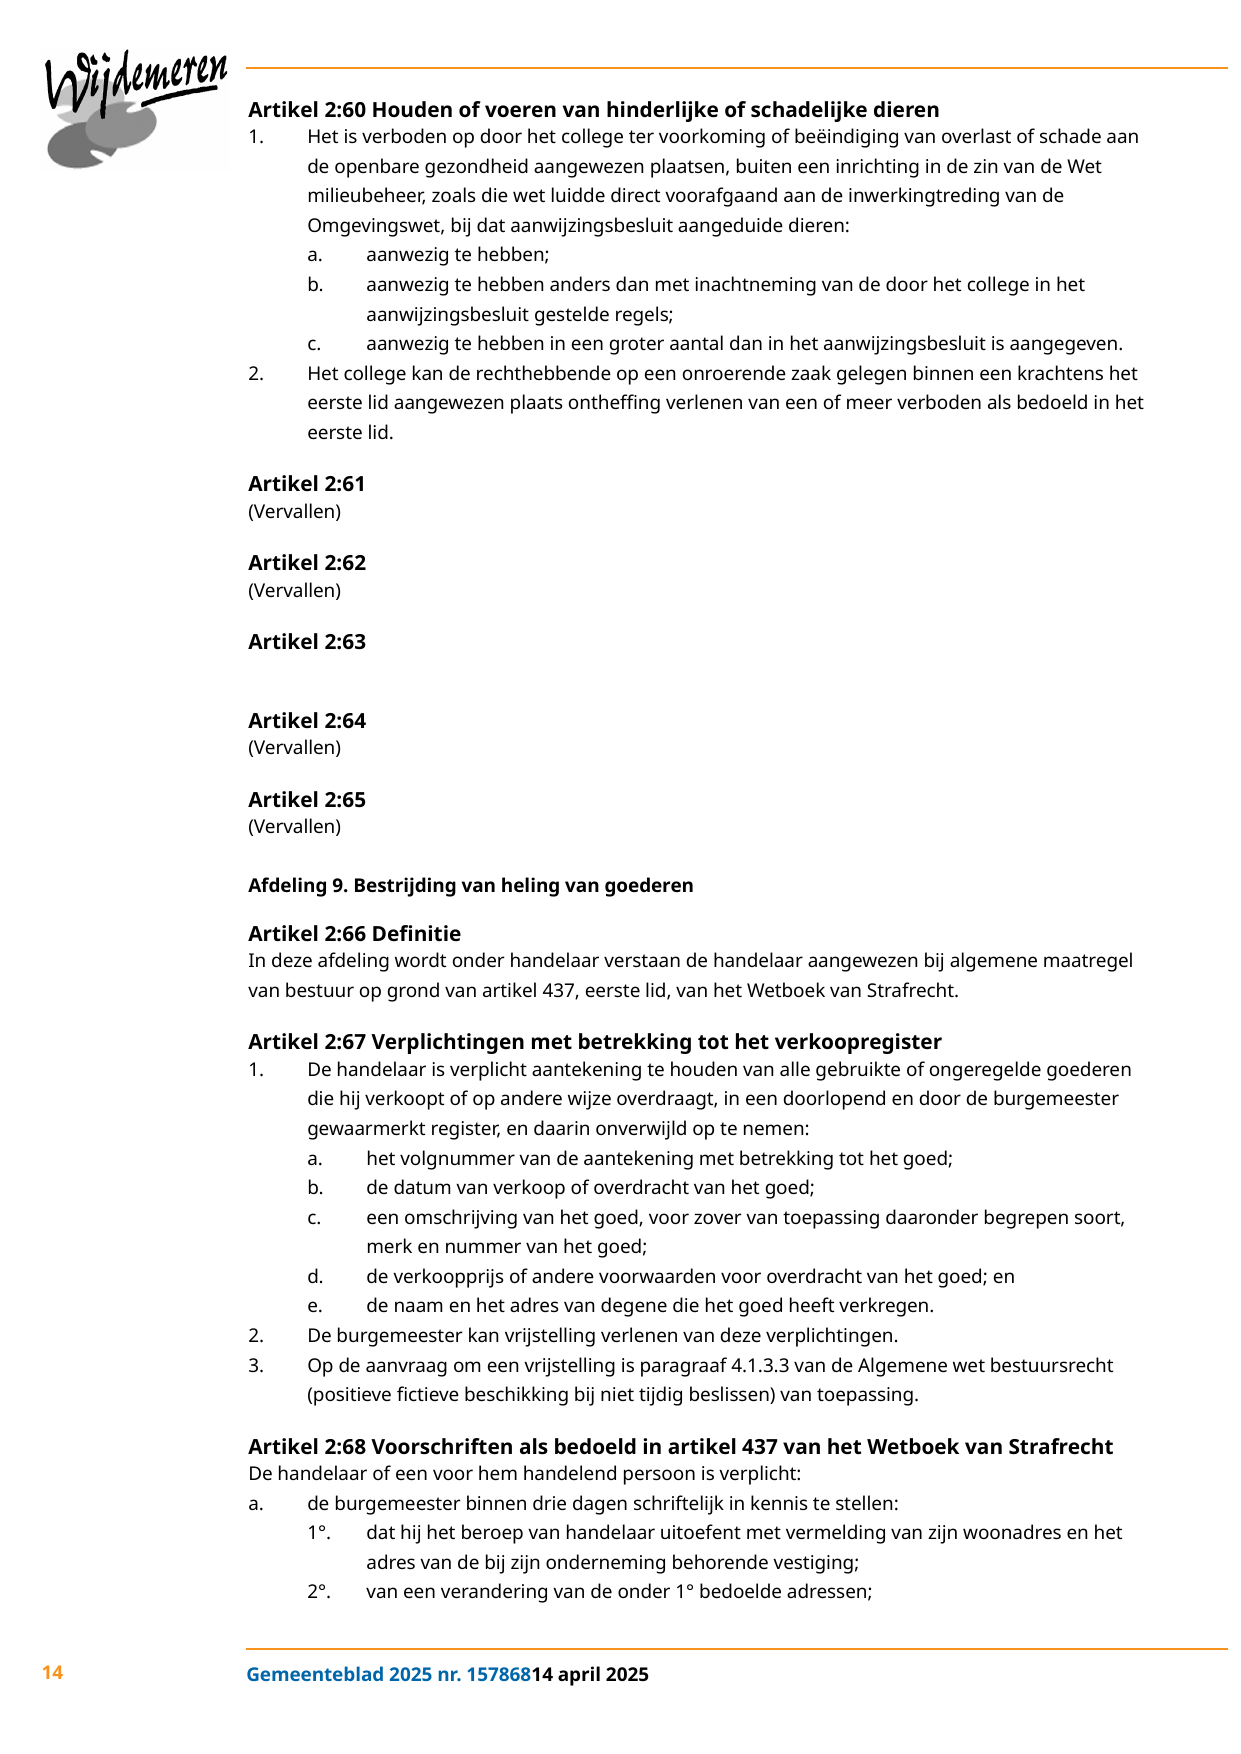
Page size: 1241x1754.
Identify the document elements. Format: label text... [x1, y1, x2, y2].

text (Vervallen) [248, 498, 1152, 524]
list de burgemeester binnen drie dagen schriftelijk in kennis te stellen: [248, 1490, 1152, 1516]
text Artikel 2:67 Verplichtingen met betrekking tot het verkoopregister [248, 1027, 1152, 1056]
list Het is verboden op door het college ter voorkoming of beëindiging van overlast of schade aan de openbare gezondheid aangewezen plaatsen, buiten een inrichting in de zin van de Wet milieubeheer, zoals die wet luidde direct voorafgaand aan de inwerkingtreding van de Omgevingswet, bij dat aanwijzingsbesluit aangeduide dieren: [248, 123, 1152, 238]
text Artikel 2:61 [248, 469, 1152, 498]
list Het college kan de rechthebbende op een onroerende zaak gelegen binnen een krachtens het eerste lid aangewezen plaats ontheffing verlenen van een of meer verboden als bedoeld in het eerste lid. [248, 360, 1152, 445]
list het volgnummer van de aantekening met betrekking tot het goed; [307, 1145, 1152, 1170]
list de datum van verkoop of overdracht van het goed; [307, 1174, 1152, 1200]
text (Vervallen) [248, 577, 1152, 602]
text Artikel 2:66 Definitie [248, 919, 1152, 947]
list aanwezig te hebben; [307, 242, 1152, 267]
list dat hij het beroep van handelaar uitoefent met vermelding van zijn woonadres en het adres van de bij zijn onderneming behorende vestiging; [307, 1519, 1152, 1575]
text Artikel 2:65 [248, 785, 1152, 813]
picture [41, 47, 231, 172]
list aanwezig te hebben anders dan met inachtneming van de door het college in het aanwijzingsbesluit gestelde regels; [307, 271, 1152, 326]
list van een verandering van de onder 1° bedoelde adressen; [307, 1578, 1152, 1604]
text In deze afdeling wordt onder handelaar verstaan de handelaar aangewezen bij algemene maatregel van bestuur op grond van artikel 437, eerste lid, van het Wetboek van Strafrecht. [248, 947, 1152, 1003]
list een omschrijving van het goed, voor zover van toepassing daaronder begrepen soort, merk en nummer van het goed; [307, 1204, 1152, 1259]
text De handelaar of een voor hem handelend persoon is verplicht: [248, 1460, 1152, 1486]
list Op de aanvraag om een vrijstelling is paragraaf 4.1.3.3 van de Algemene wet bestuursrecht (positieve fictieve beschikking bij niet tijdig beslissen) van toepassing. [248, 1352, 1152, 1407]
text Artikel 2:60 Houden of voeren van hinderlijke of schadelijke dieren [248, 95, 1152, 123]
text Artikel 2:68 Voorschriften als bedoeld in artikel 437 van het Wetboek van Strafrecht [248, 1432, 1152, 1460]
list De burgemeester kan vrijstelling verlenen van deze verplichtingen. [248, 1322, 1152, 1348]
list aanwezig te hebben in een groter aantal dan in het aanwijzingsbesluit is aangegeven. [307, 330, 1152, 356]
text Artikel 2:63 [248, 627, 1152, 656]
text (Vervallen) [248, 734, 1152, 760]
text Afdeling 9. Bestrijding van heling van goederen [248, 872, 1152, 898]
list de verkoopprijs of andere voorwaarden voor overdracht van het goed; en [307, 1263, 1152, 1289]
text Artikel 2:64 [248, 706, 1152, 734]
list de naam en het adres van degene die het goed heeft verkregen. [307, 1293, 1152, 1318]
text (Vervallen) [248, 813, 1152, 839]
text Artikel 2:62 [248, 548, 1152, 577]
list De handelaar is verplicht aantekening te houden van alle gebruikte of ongeregelde goederen die hij verkoopt of op andere wijze overdraagt, in een doorlopend en door de burgemeester gewaarmerkt register, en daarin onverwijld op te nemen: [248, 1056, 1152, 1141]
